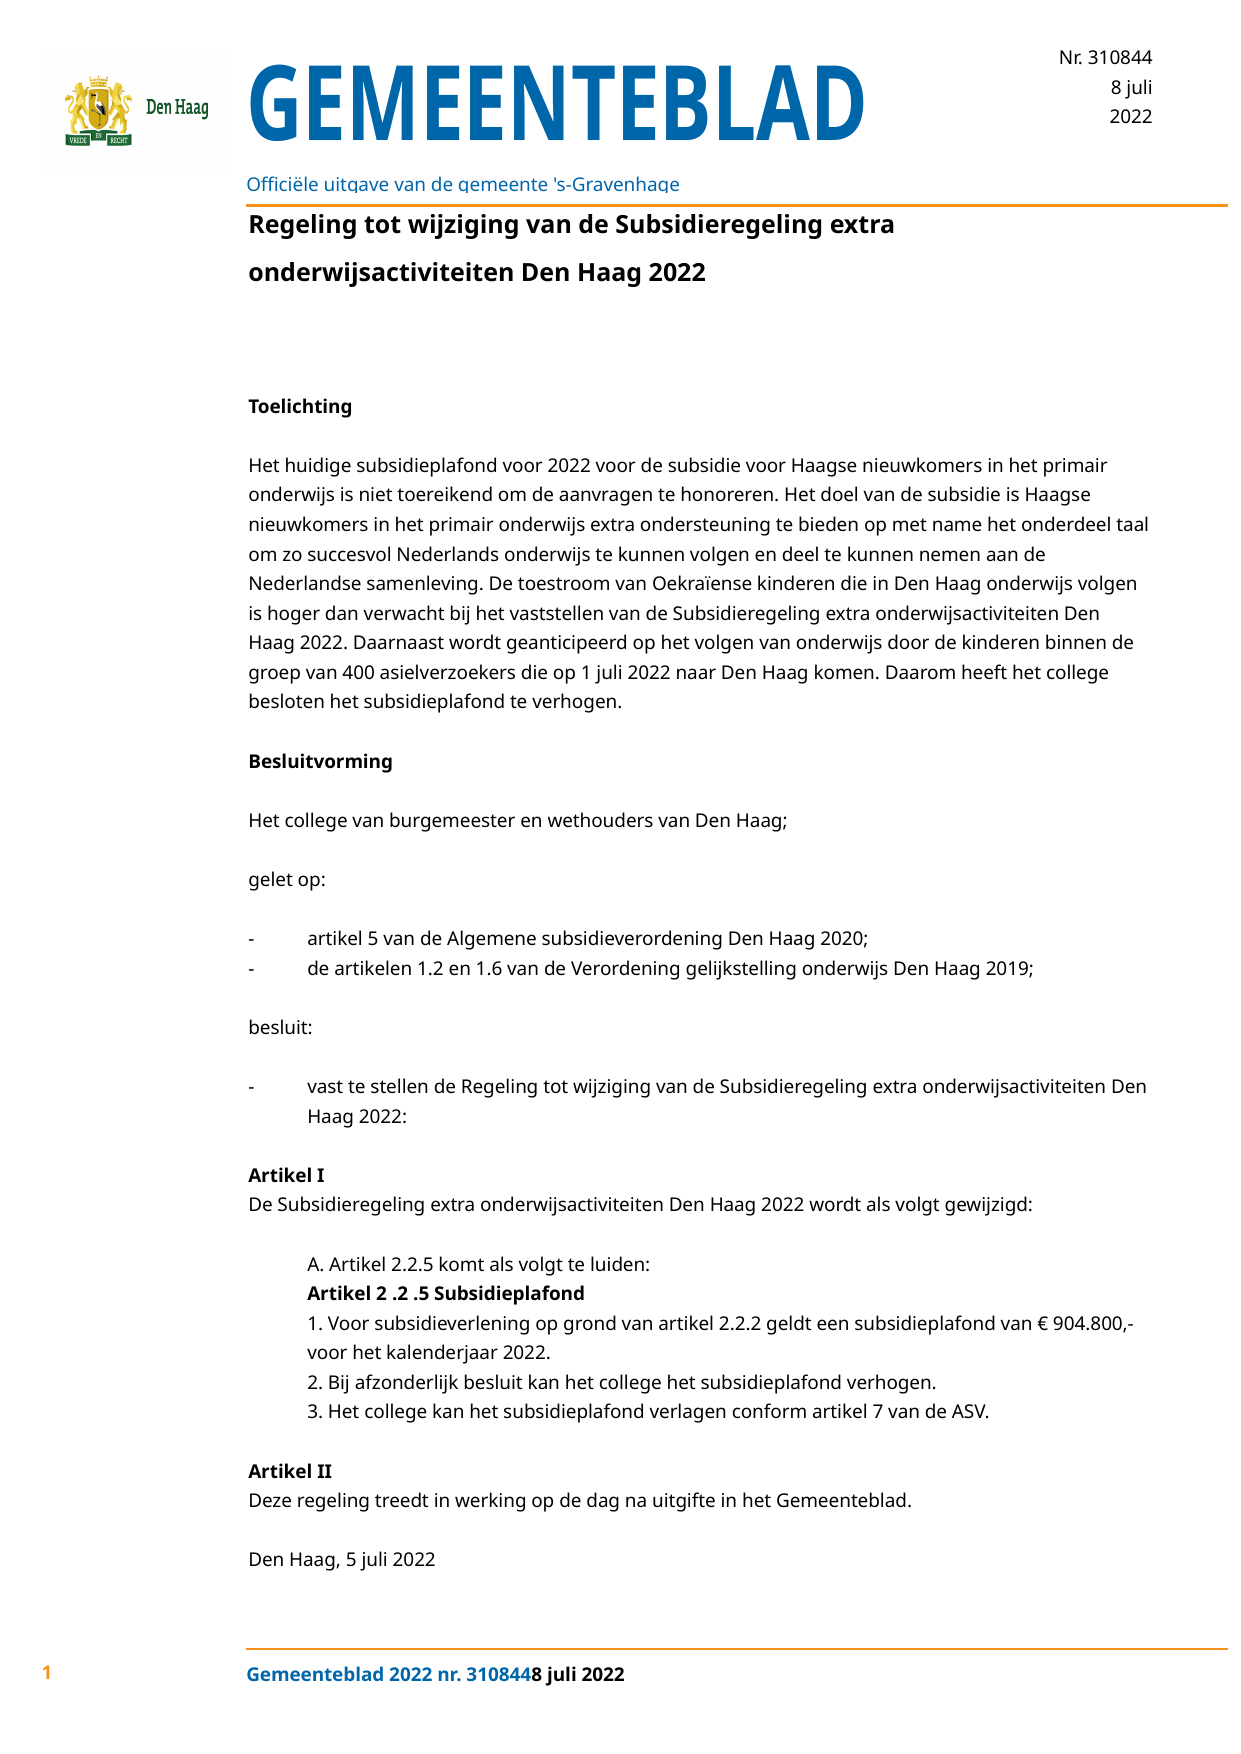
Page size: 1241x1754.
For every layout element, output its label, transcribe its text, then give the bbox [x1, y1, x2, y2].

text Besluitvorming [248, 748, 1152, 774]
text Den Haag, 5 juli 2022 [248, 1547, 1152, 1572]
text Artikel I [248, 1162, 1152, 1188]
list A. Artikel 2.2.5 komt als volgt te luiden: [248, 1251, 1152, 1277]
text De Subsidieregeling extra onderwijsactiviteiten Den Haag 2022 wordt als volgt gewijzigd: [248, 1192, 1152, 1217]
list artikel 5 van de Algemene subsidieverordening Den Haag 2020; [248, 925, 1152, 951]
list vast te stellen de Regeling tot wijziging van de Subsidieregeling extra onderwijsactiviteiten Den Haag 2022: [248, 1073, 1152, 1129]
list 1. Voor subsidieverlening op grond van artikel 2.2.2 geldt een subsidieplafond van € 904.800,- voor het kalenderjaar 2022. [248, 1310, 1152, 1365]
text Regeling tot wijziging van de Subsidieregeling extra onderwijsactiviteiten Den Haag 2022 [248, 207, 1152, 288]
text Het huidige subsidieplafond voor 2022 voor de subsidie voor Haagse nieuwkomers in het primair onderwijs is niet toereikend om de aanvragen te honoreren. Het doel van de subsidie is Haagse nieuwkomers in het primair onderwijs extra ondersteuning te bieden op met name het onderdeel taal om zo succesvol Nederlands onderwijs te kunnen volgen en deel te kunnen nemen aan de Nederlandse samenleving. De toestroom van Oekraïense kinderen die in Den Haag onderwijs volgen is hoger dan verwacht bij het vaststellen van de Subsidieregeling extra onderwijsactiviteiten Den Haag 2022. Daarnaast wordt geanticipeerd op het volgen van onderwijs door de kinderen binnen de groep van 400 asielverzoekers die op 1 juli 2022 naar Den Haag komen. Daarom heeft het college besloten het subsidieplafond te verhogen. [248, 452, 1152, 714]
list 3. Het college kan het subsidieplafond verlagen conform artikel 7 van de ASV. [248, 1399, 1152, 1424]
text Het college van burgemeester en wethouders van Den Haag; [248, 807, 1152, 833]
text gelet op: [248, 866, 1152, 892]
list de artikelen 1.2 en 1.6 van de Verordening gelijkstelling onderwijs Den Haag 2019; [248, 955, 1152, 981]
text Artikel II [248, 1458, 1152, 1484]
list Artikel 2 .2 .5 Subsidieplafond [248, 1280, 1152, 1306]
text besluit: [248, 1014, 1152, 1040]
list 2. Bij afzonderlijk besluit kan het college het subsidieplafond verhogen. [248, 1369, 1152, 1395]
text Deze regeling treedt in werking op de dag na uitgifte in het Gemeenteblad. [248, 1487, 1152, 1513]
picture [41, 47, 231, 172]
text Toelichting [248, 393, 1152, 419]
